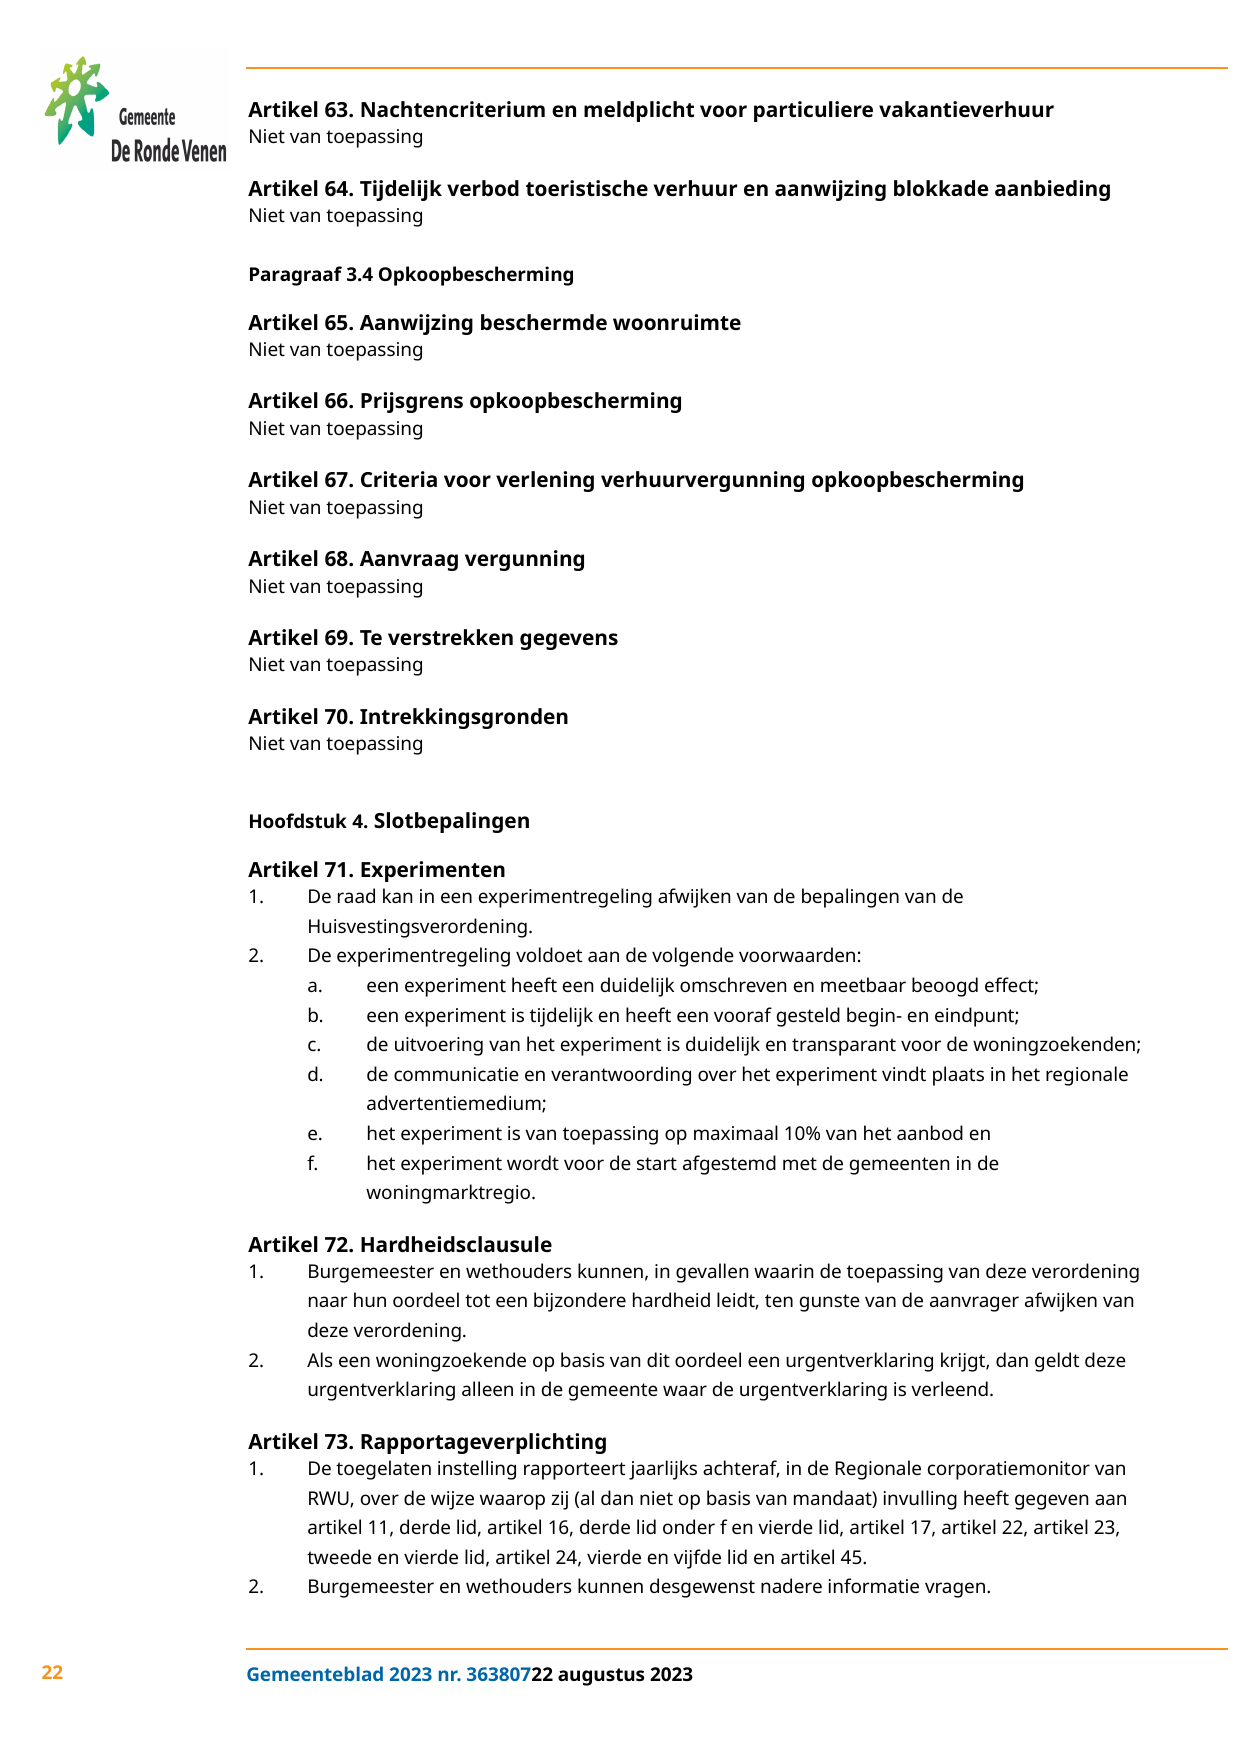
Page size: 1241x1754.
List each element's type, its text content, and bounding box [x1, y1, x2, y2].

text Artikel 73. Rapportageverplichting [248, 1427, 1152, 1455]
text Niet van toepassing [248, 415, 1152, 441]
text Niet van toepassing [248, 494, 1152, 520]
text Artikel 65. Aanwijzing beschermde woonruimte [248, 308, 1152, 336]
list De raad kan in een experimentregeling afwijken van de bepalingen van de Huisvestingsverordening. [248, 883, 1152, 939]
text Artikel 72. Hardheidsclausule [248, 1230, 1152, 1258]
list een experiment heeft een duidelijk omschreven en meetbaar beoogd effect; [307, 972, 1152, 998]
text Artikel 71. Experimenten [248, 855, 1152, 883]
picture [41, 47, 231, 172]
list Burgemeester en wethouders kunnen, in gevallen waarin de toepassing van deze verordening naar hun oordeel tot een bijzondere hardheid leidt, ten gunste van de aanvrager afwijken van deze verordening. [248, 1258, 1152, 1343]
text Paragraaf 3.4 Opkoopbescherming [248, 261, 1152, 287]
list de communicatie en verantwoording over het experiment vindt plaats in het regionale advertentiemedium; [307, 1061, 1152, 1116]
list het experiment wordt voor de start afgestemd met de gemeenten in de woningmarktregio. [307, 1150, 1152, 1205]
list Burgemeester en wethouders kunnen desgewenst nadere informatie vragen. [248, 1574, 1152, 1599]
list een experiment is tijdelijk en heeft een vooraf gesteld begin- en eindpunt; [307, 1002, 1152, 1027]
text Artikel 63. Nachtencriterium en meldplicht voor particuliere vakantieverhuur [248, 95, 1152, 123]
text Niet van toepassing [248, 731, 1152, 756]
text Artikel 64. Tijdelijk verbod toeristische verhuur en aanwijzing blokkade aanbieding [248, 174, 1152, 202]
text Niet van toepassing [248, 202, 1152, 228]
list Als een woningzoekende op basis van dit oordeel een urgentverklaring krijgt, dan geldt deze urgentverklaring alleen in de gemeente waar de urgentverklaring is verleend. [248, 1347, 1152, 1402]
text Niet van toepassing [248, 652, 1152, 677]
text Niet van toepassing [248, 123, 1152, 149]
text Niet van toepassing [248, 336, 1152, 362]
text Hoofdstuk 4. Slotbepalingen [248, 806, 1152, 834]
text Artikel 66. Prijsgrens opkoopbescherming [248, 387, 1152, 415]
text Artikel 67. Criteria voor verlening verhuurvergunning opkoopbescherming [248, 466, 1152, 494]
list De experimentregeling voldoet aan de volgende voorwaarden: [248, 943, 1152, 968]
text Artikel 69. Te verstrekken gegevens [248, 623, 1152, 652]
list het experiment is van toepassing op maximaal 10% van het aanbod en [307, 1120, 1152, 1146]
list de uitvoering van het experiment is duidelijk en transparant voor de woningzoekenden; [307, 1031, 1152, 1057]
text Niet van toepassing [248, 573, 1152, 598]
list De toegelaten instelling rapporteert jaarlijks achteraf, in de Regionale corporatiemonitor van RWU, over de wijze waarop zij (al dan niet op basis van mandaat) invulling heeft gegeven aan artikel 11, derde lid, artikel 16, derde lid onder f en vierde lid, artikel 17, artikel 22, artikel 23, tweede en vierde lid, artikel 24, vierde en vijfde lid en artikel 45. [248, 1455, 1152, 1570]
text Artikel 68. Aanvraag vergunning [248, 544, 1152, 573]
text Artikel 70. Intrekkingsgronden [248, 702, 1152, 731]
